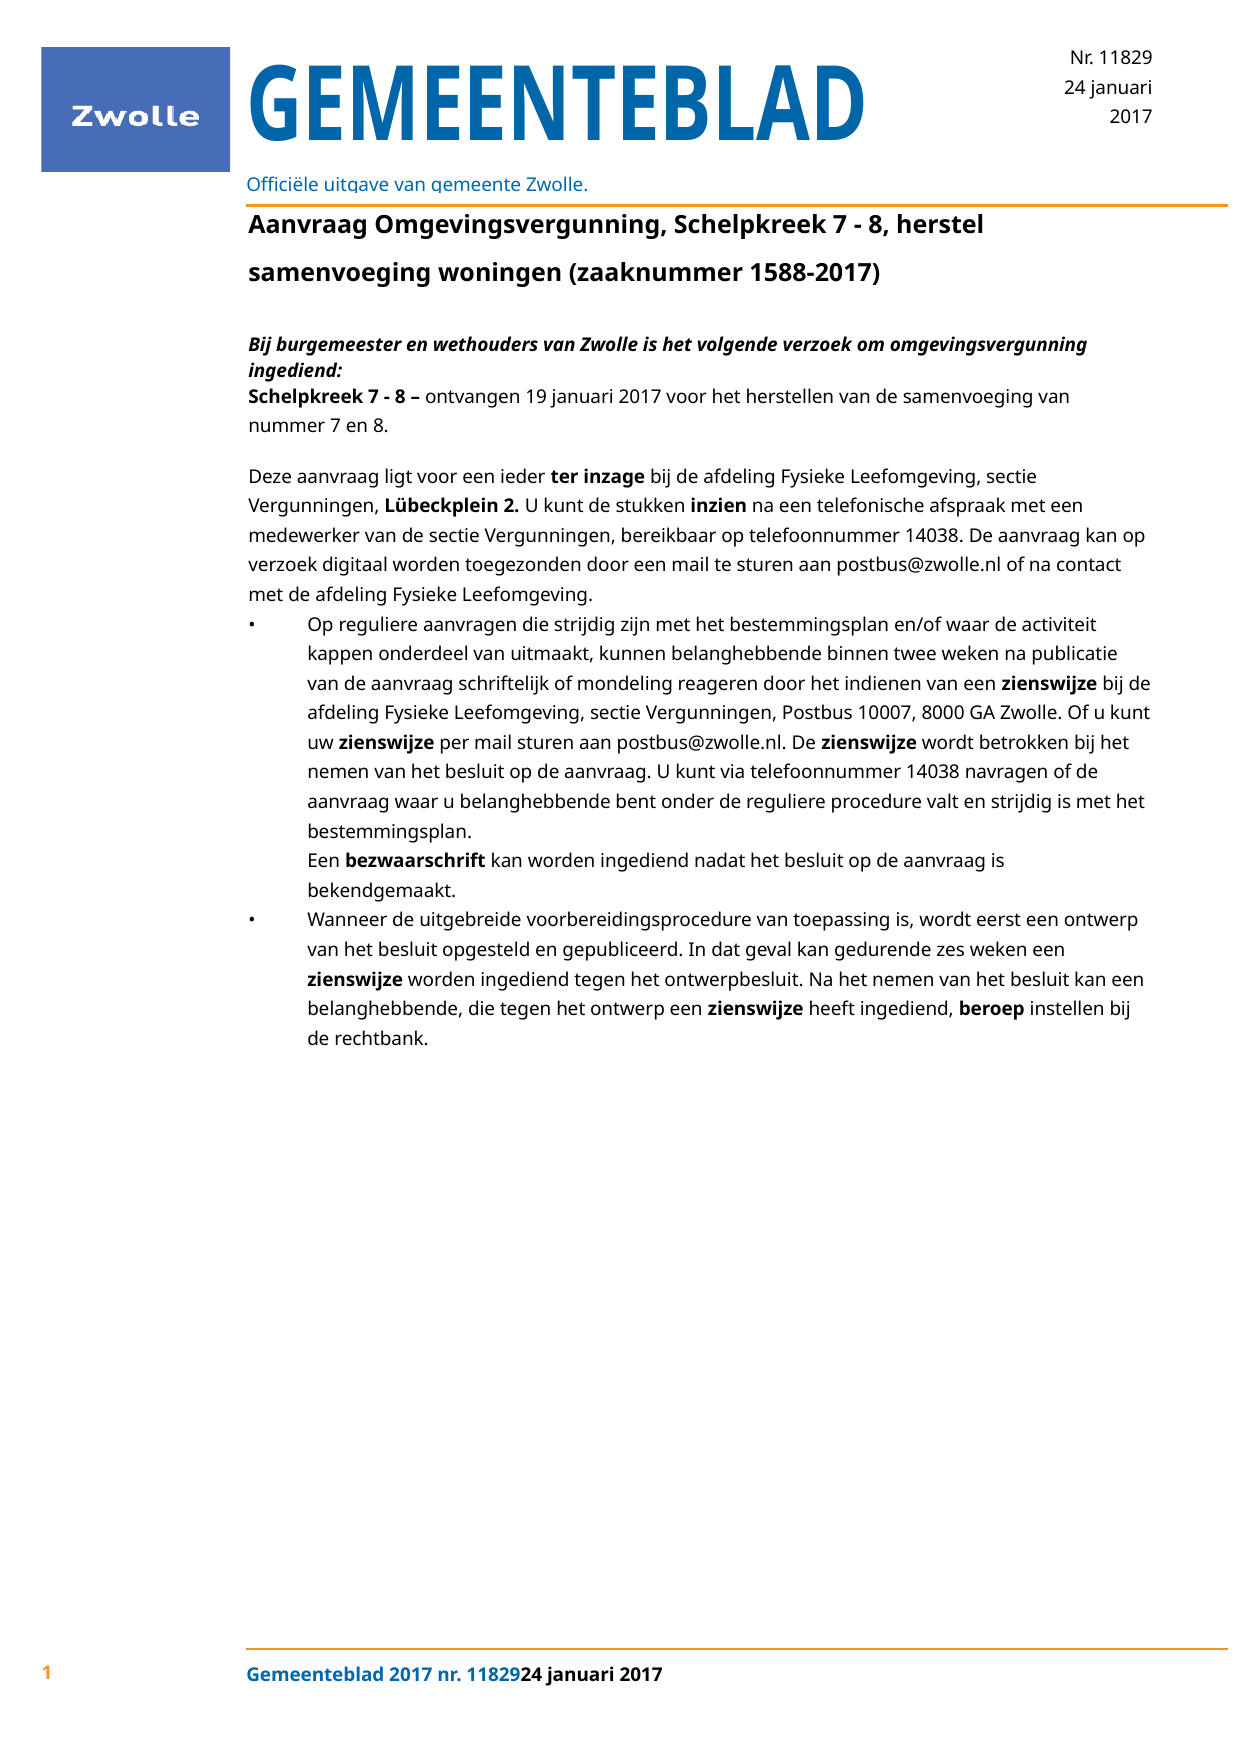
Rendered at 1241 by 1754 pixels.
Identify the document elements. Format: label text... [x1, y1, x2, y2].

text Schelpkreek 7 - 8 – ontvangen 19 januari 2017 voor het herstellen van de samenvoeging van nummer 7 en 8. [248, 383, 1152, 438]
list Wanneer de uitgebreide voorbereidingsprocedure van toepassing is, wordt eerst een ontwerp van het besluit opgesteld en gepubliceerd. In dat geval kan gedurende zes weken een zienswijze worden ingediend tegen het ontwerpbesluit. Na het nemen van het besluit kan een belanghebbende, die tegen het ontwerp een zienswijze heeft ingediend, beroep instellen bij de rechtbank. [248, 907, 1152, 1051]
picture [41, 47, 231, 172]
text Aanvraag Omgevingsvergunning, Schelpkreek 7 - 8, herstel samenvoeging woningen (zaaknummer 1588-2017) [248, 207, 1152, 288]
text Bij burgemeester en wethouders van Zwolle is het volgende verzoek om omgevingsvergunning ingediend: [248, 331, 1152, 383]
list Op reguliere aanvragen die strijdig zijn met het bestemmingsplan en/of waar de activiteit kappen onderdeel van uitmaakt, kunnen belanghebbende binnen twee weken na publicatie van de aanvraag schriftelijk of mondeling reageren door het indienen van een zienswijze bij de afdeling Fysieke Leefomgeving, sectie Vergunningen, Postbus 10007, 8000 GA Zwolle. Of u kunt uw zienswijze per mail sturen aan postbus@zwolle.nl. De zienswijze wordt betrokken bij het nemen van het besluit op de aanvraag. U kunt via telefoonnummer 14038 navragen of de aanvraag waar u belanghebbende bent onder de reguliere procedure valt en strijdig is met het bestemmingsplan. [248, 611, 1152, 844]
text Deze aanvraag ligt voor een ieder ter inzage bij de afdeling Fysieke Leefomgeving, sectie Vergunningen, Lübeckplein 2. U kunt de stukken inzien na een telefonische afspraak met een medewerker van de sectie Vergunningen, bereikbaar op telefoonnummer 14038. De aanvraag kan op verzoek digitaal worden toegezonden door een mail te sturen aan postbus@zwolle.nl of na contact met de afdeling Fysieke Leefomgeving. [248, 463, 1152, 607]
list Een bezwaarschrift kan worden ingediend nadat het besluit op de aanvraag is bekendgemaakt. [248, 847, 1152, 903]
